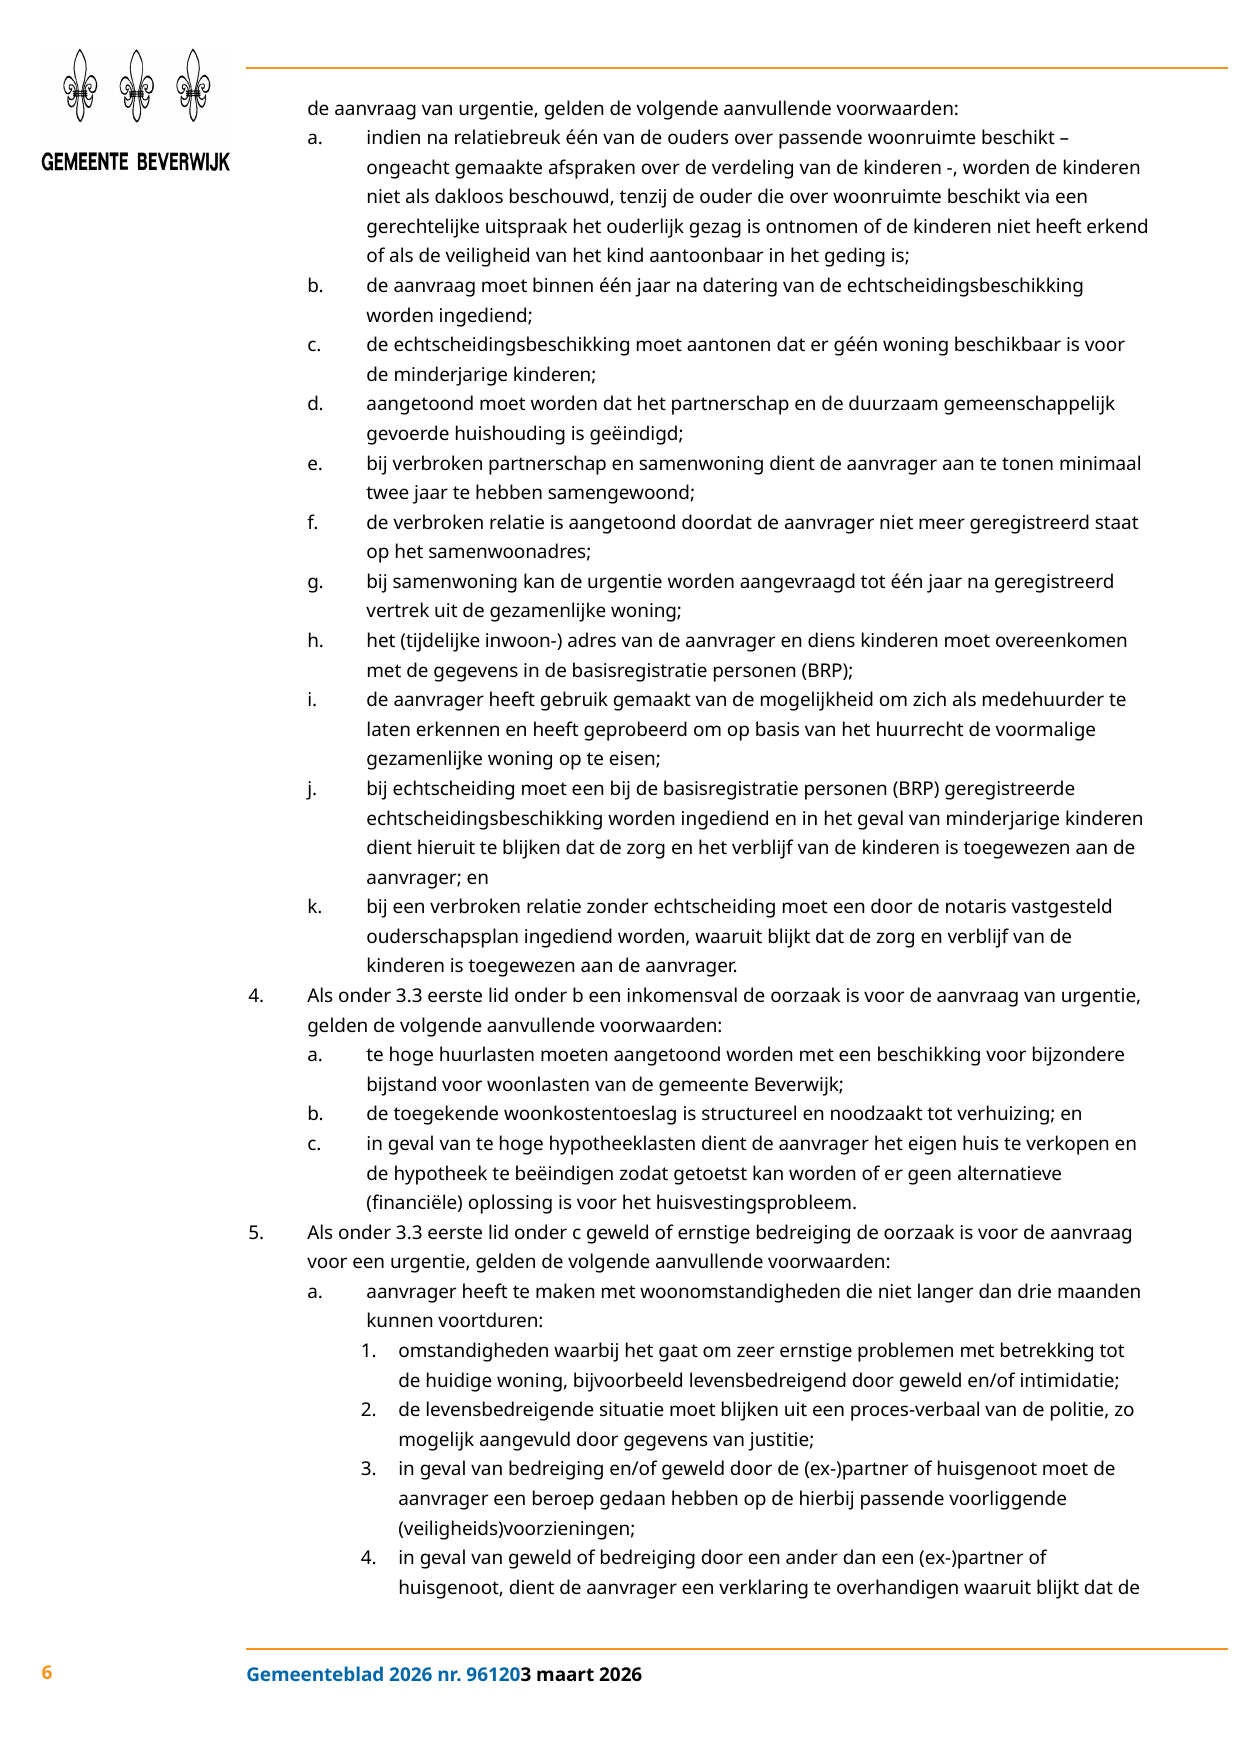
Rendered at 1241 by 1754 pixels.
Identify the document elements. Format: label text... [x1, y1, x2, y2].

list Als onder 3.3 eerste lid onder b een inkomensval de oorzaak is voor de aanvraag van urgentie, gelden de volgende aanvullende voorwaarden: [248, 982, 1152, 1038]
picture [41, 47, 231, 172]
list in geval van geweld of bedreiging door een ander dan een (ex-)partner of huisgenoot, dient de aanvrager een verklaring te overhandigen waaruit blijkt dat de [361, 1544, 1152, 1600]
list de toegekende woonkostentoeslag is structureel en noodzaakt tot verhuizing; en [307, 1101, 1152, 1126]
list de echtscheidingsbeschikking moet aantonen dat er géén woning beschikbaar is voor de minderjarige kinderen; [307, 331, 1152, 387]
list de aanvraag van urgentie, gelden de volgende aanvullende voorwaarden: [248, 95, 1152, 121]
list de aanvrager heeft gebruik gemaakt van de mogelijkheid om zich als medehuurder te laten erkennen en heeft geprobeerd om op basis van het huurrecht de voormalige gezamenlijke woning op te eisen; [307, 686, 1152, 771]
list omstandigheden waarbij het gaat om zeer ernstige problemen met betrekking tot de huidige woning, bijvoorbeeld levensbedreigend door geweld en/of intimidatie; [361, 1337, 1152, 1393]
list de aanvraag moet binnen één jaar na datering van de echtscheidingsbeschikking worden ingediend; [307, 272, 1152, 328]
list de verbroken relatie is aangetoond doordat de aanvrager niet meer geregistreerd staat op het samenwoonadres; [307, 509, 1152, 564]
list aanvrager heeft te maken met woonomstandigheden die niet langer dan drie maanden kunnen voortduren: [307, 1278, 1152, 1333]
list bij samenwoning kan de urgentie worden aangevraagd tot één jaar na geregistreerd vertrek uit de gezamenlijke woning; [307, 568, 1152, 623]
list in geval van te hoge hypotheeklasten dient de aanvrager het eigen huis te verkopen en de hypotheek te beëindigen zodat getoetst kan worden of er geen alternatieve (financiële) oplossing is voor het huisvestingsprobleem. [307, 1130, 1152, 1215]
list bij verbroken partnerschap en samenwoning dient de aanvrager aan te tonen minimaal twee jaar te hebben samengewoond; [307, 450, 1152, 505]
list indien na relatiebreuk één van de ouders over passende woonruimte beschikt – ongeacht gemaakte afspraken over de verdeling van de kinderen -, worden de kinderen niet als dakloos beschouwd, tenzij de ouder die over woonruimte beschikt via een gerechtelijke uitspraak het ouderlijk gezag is ontnomen of de kinderen niet heeft erkend of als de veiligheid van het kind aantoonbaar in het geding is; [307, 124, 1152, 268]
list bij een verbroken relatie zonder echtscheiding moet een door de notaris vastgesteld ouderschapsplan ingediend worden, waaruit blijkt dat de zorg en verblijf van de kinderen is toegewezen aan de aanvrager. [307, 893, 1152, 978]
list bij echtscheiding moet een bij de basisregistratie personen (BRP) geregistreerde echtscheidingsbeschikking worden ingediend en in het geval van minderjarige kinderen dient hieruit te blijken dat de zorg en het verblijf van de kinderen is toegewezen aan de aanvrager; en [307, 775, 1152, 890]
list het (tijdelijke inwoon-) adres van de aanvrager en diens kinderen moet overeenkomen met de gegevens in de basisregistratie personen (BRP); [307, 627, 1152, 683]
list te hoge huurlasten moeten aangetoond worden met een beschikking voor bijzondere bijstand voor woonlasten van de gemeente Beverwijk; [307, 1041, 1152, 1097]
list aangetoond moet worden dat het partnerschap en de duurzaam gemeenschappelijk gevoerde huishouding is geëindigd; [307, 391, 1152, 446]
list in geval van bedreiging en/of geweld door de (ex-)partner of huisgenoot moet de aanvrager een beroep gedaan hebben op de hierbij passende voorliggende (veiligheids)voorzieningen; [361, 1456, 1152, 1541]
list Als onder 3.3 eerste lid onder c geweld of ernstige bedreiging de oorzaak is voor de aanvraag voor een urgentie, gelden de volgende aanvullende voorwaarden: [248, 1219, 1152, 1274]
list de levensbedreigende situatie moet blijken uit een proces-verbaal van de politie, zo mogelijk aangevuld door gegevens van justitie; [361, 1396, 1152, 1452]
